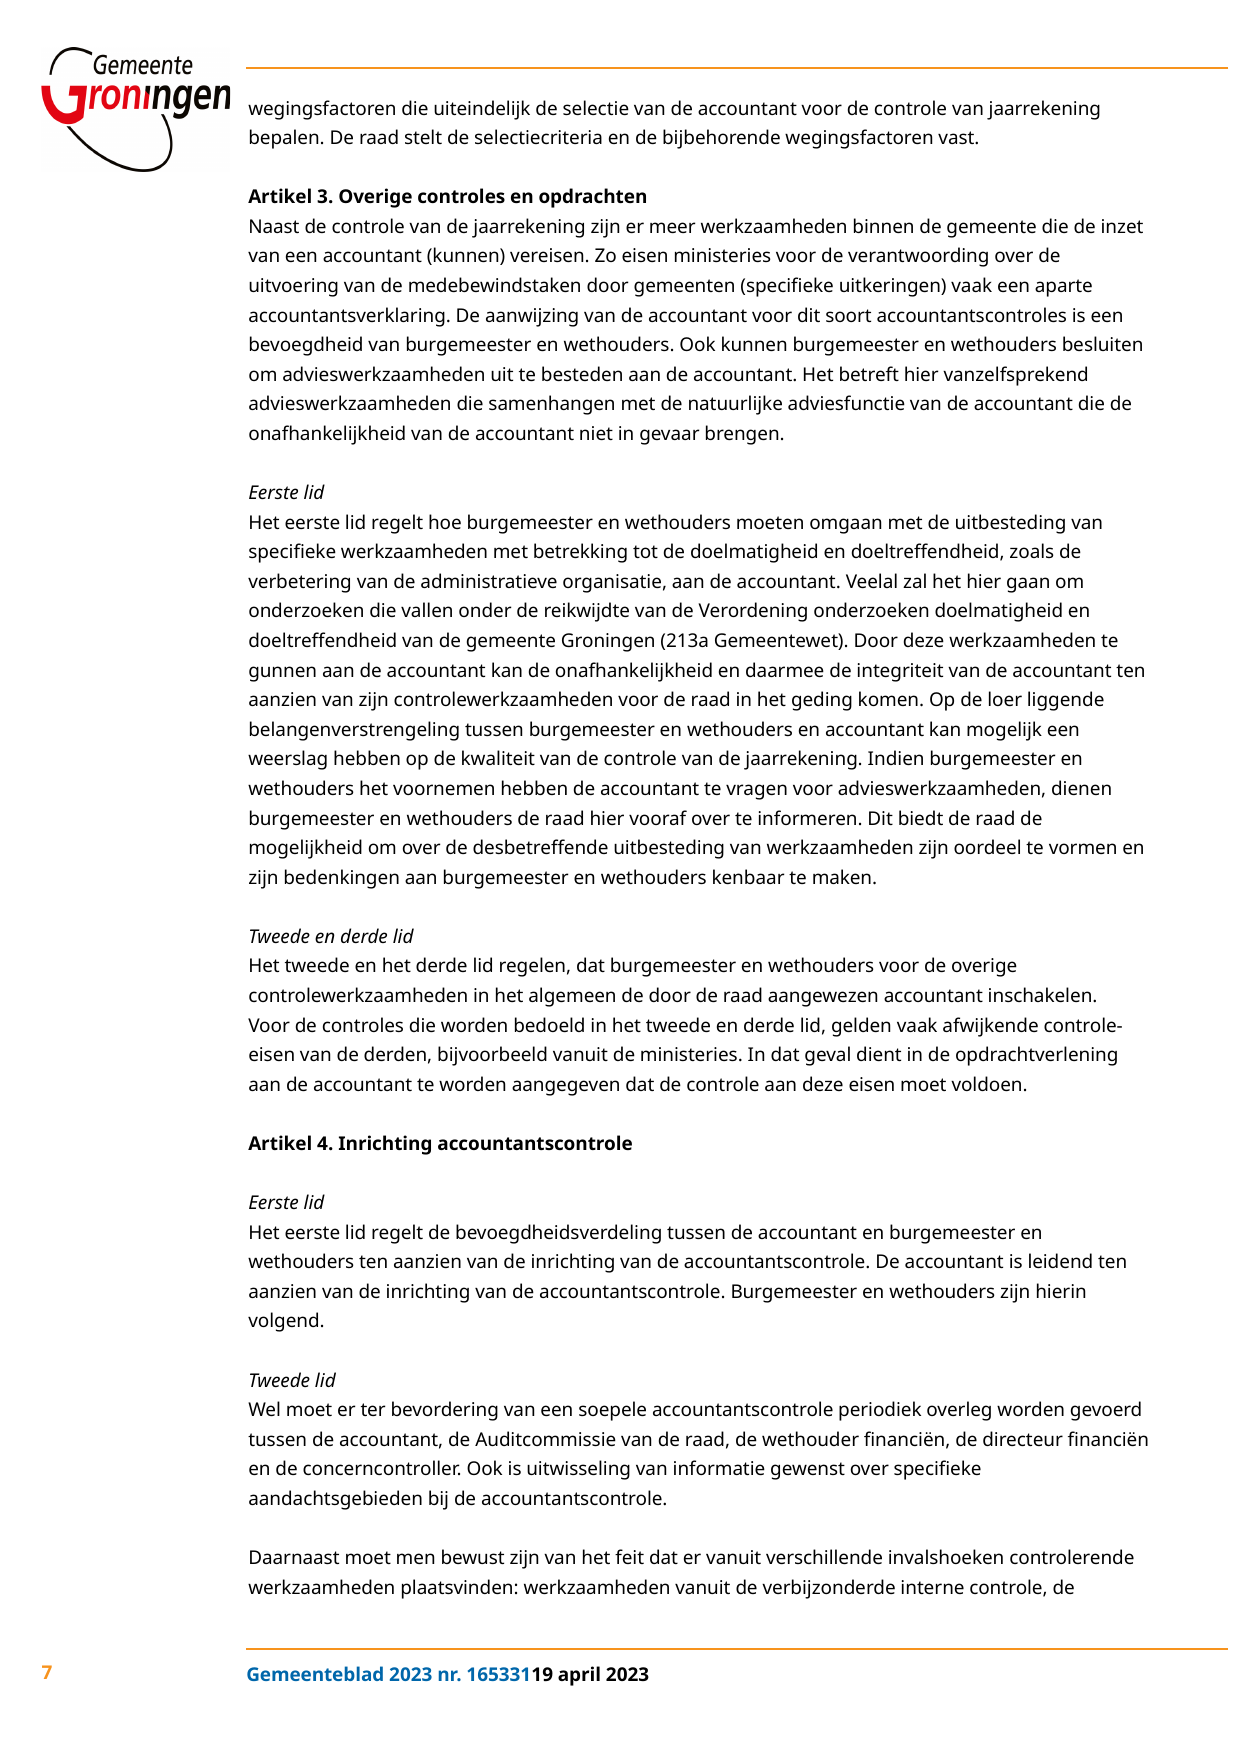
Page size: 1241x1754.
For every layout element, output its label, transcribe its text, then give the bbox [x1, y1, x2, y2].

text Tweede lid [248, 1367, 1152, 1393]
text Eerste lid [248, 479, 1152, 505]
text Het tweede en het derde lid regelen, dat burgemeester en wethouders voor de overige controlewerkzaamheden in het algemeen de door de raad aangewezen accountant inschakelen. [248, 953, 1152, 1008]
text Het eerste lid regelt hoe burgemeester en wethouders moeten omgaan met de uitbesteding van specifieke werkzaamheden met betrekking tot de doelmatigheid en doeltreffendheid, zoals de verbetering van de administratieve organisatie, aan de accountant. Veelal zal het hier gaan om onderzoeken die vallen onder de reikwijdte van de Verordening onderzoeken doelmatigheid en doeltreffendheid van de gemeente Groningen (213a Gemeentewet). Door deze werkzaamheden te gunnen aan de accountant kan de onafhankelijkheid en daarmee de integriteit van de accountant ten aanzien van zijn controlewerkzaamheden voor de raad in het geding komen. Op de loer liggende belangenverstrengeling tussen burgemeester en wethouders en accountant kan mogelijk een weerslag hebben op de kwaliteit van de controle van de jaarrekening. Indien burgemeester en wethouders het voornemen hebben de accountant te vragen voor advieswerkzaamheden, dienen burgemeester en wethouders de raad hier vooraf over te informeren. Dit biedt de raad de mogelijkheid om over de desbetreffende uitbesteding van werkzaamheden zijn oordeel te vormen en zijn bedenkingen aan burgemeester en wethouders kenbaar te maken. [248, 509, 1152, 890]
text Artikel 4. Inrichting accountantscontrole [248, 1130, 1152, 1156]
text Het eerste lid regelt de bevoegdheidsverdeling tussen de accountant en burgemeester en wethouders ten aanzien van de inrichting van de accountantscontrole. De accountant is leidend ten aanzien van de inrichting van de accountantscontrole. Burgemeester en wethouders zijn hierin volgend. [248, 1219, 1152, 1333]
text Artikel 3. Overige controles en opdrachten [248, 183, 1152, 209]
text Voor de controles die worden bedoeld in het tweede en derde lid, gelden vaak afwijkende controle-eisen van de derden, bijvoorbeeld vanuit de ministeries. In dat geval dient in de opdrachtverlening aan de accountant te worden aangegeven dat de controle aan deze eisen moet voldoen. [248, 1012, 1152, 1097]
picture [41, 47, 231, 172]
text Wel moet er ter bevordering van een soepele accountantscontrole periodiek overleg worden gevoerd tussen de accountant, de Auditcommissie van de raad, de wethouder financiën, de directeur financiën en de concerncontroller. Ook is uitwisseling van informatie gewenst over specifieke aandachtsgebieden bij de accountantscontrole. [248, 1396, 1152, 1511]
text Tweede en derde lid [248, 923, 1152, 949]
text wegingsfactoren die uiteindelijk de selectie van de accountant voor de controle van jaarrekening bepalen. De raad stelt de selectiecriteria en de bijbehorende wegingsfactoren vast. [248, 95, 1152, 150]
text Naast de controle van de jaarrekening zijn er meer werkzaamheden binnen de gemeente die de inzet van een accountant (kunnen) vereisen. Zo eisen ministeries voor de verantwoording over de uitvoering van de medebewindstaken door gemeenten (specifieke uitkeringen) vaak een aparte accountantsverklaring. De aanwijzing van de accountant voor dit soort accountantscontroles is een bevoegdheid van burgemeester en wethouders. Ook kunnen burgemeester en wethouders besluiten om advieswerkzaamheden uit te besteden aan de accountant. Het betreft hier vanzelfsprekend advieswerkzaamheden die samenhangen met de natuurlijke adviesfunctie van de accountant die de onafhankelijkheid van de accountant niet in gevaar brengen. [248, 213, 1152, 446]
text Eerste lid [248, 1189, 1152, 1215]
text Daarnaast moet men bewust zijn van het feit dat er vanuit verschillende invalshoeken controlerende werkzaamheden plaatsvinden: werkzaamheden vanuit de verbijzonderde interne controle, de [248, 1544, 1152, 1600]
